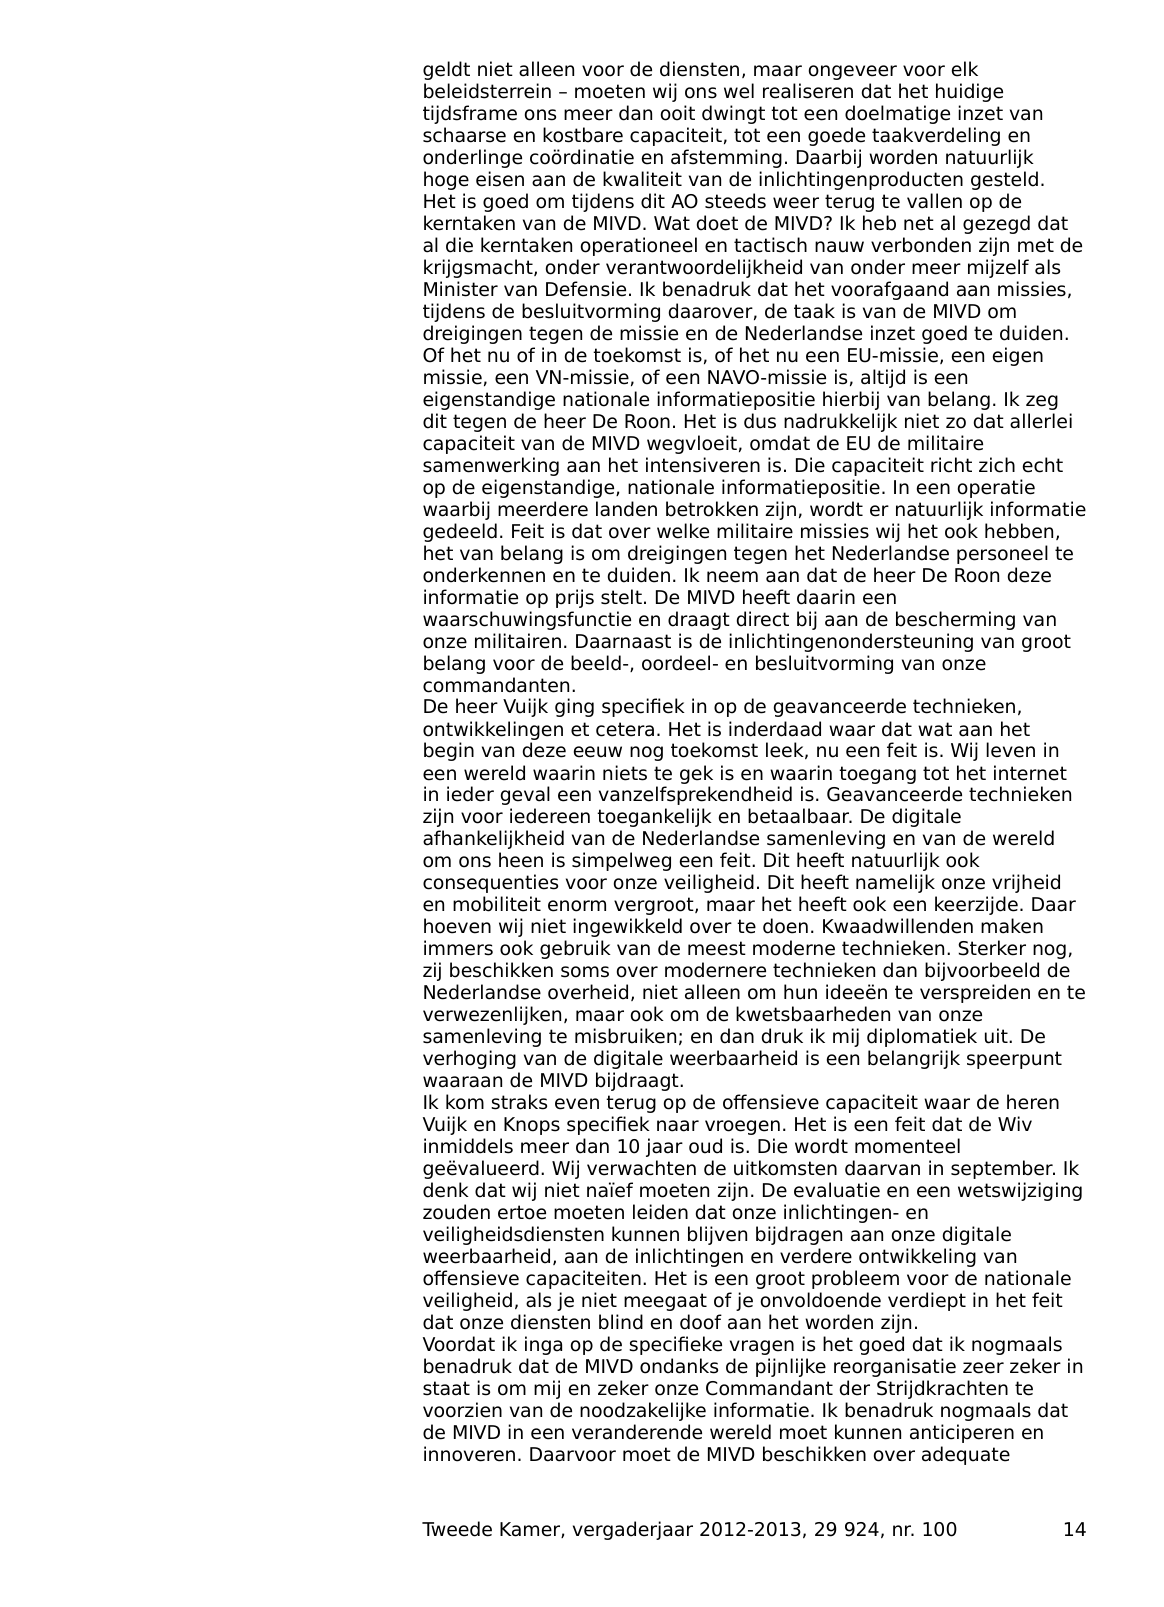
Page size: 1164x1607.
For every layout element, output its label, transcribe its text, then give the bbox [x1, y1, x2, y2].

text De heer Vuijk ging specifiek in op de geavanceerde technieken, ontwikkelingen et cetera. Het is inderdaad waar dat wat aan het begin van deze eeuw nog toekomst leek, nu een feit is. Wij leven in een wereld waarin niets te gek is en waarin toegang tot het internet in ieder geval een vanzelfsprekendheid is. Geavanceerde technieken zijn voor iedereen toegankelijk en betaalbaar. De digitale afhankelijkheid van de Nederlandse samenleving en van de wereld om ons heen is simpelweg een feit. Dit heeft natuurlijk ook consequenties voor onze veiligheid. Dit heeft namelijk onze vrijheid en mobiliteit enorm vergroot, maar het heeft ook een keerzijde. Daar hoeven wij niet ingewikkeld over te doen. Kwaadwillenden maken immers ook gebruik van de meest moderne technieken. Sterker nog, zij beschikken soms over modernere technieken dan bijvoorbeeld de Nederlandse overheid, niet alleen om hun ideeën te verspreiden en te verwezenlijken, maar ook om de kwetsbaarheden van onze samenleving te misbruiken; en dan druk ik mij diplomatiek uit. De verhoging van de digitale weerbaarheid is een belangrijk speerpunt waaraan de MIVD bijdraagt. [422, 696, 1087, 1092]
text Ik kom straks even terug op de offensieve capaciteit waar de heren Vuijk en Knops specifiek naar vroegen. Het is een feit dat de Wiv inmiddels meer dan 10 jaar oud is. Die wordt momenteel geëvalueerd. Wij verwachten de uitkomsten daarvan in september. Ik denk dat wij niet naïef moeten zijn. De evaluatie en een wetswijziging zouden ertoe moeten leiden dat onze inlichtingen- en veiligheidsdiensten kunnen blijven bijdragen aan onze digitale weerbaarheid, aan de inlichtingen en verdere ontwikkeling van offensieve capaciteiten. Het is een groot probleem voor de nationale veiligheid, als je niet meegaat of je onvoldoende verdiept in het feit dat onze diensten blind en doof aan het worden zijn. [422, 1092, 1087, 1334]
text Voordat ik inga op de specifieke vragen is het goed dat ik nogmaals benadruk dat de MIVD ondanks de pijnlijke reorganisatie zeer zeker in staat is om mij en zeker onze Commandant der Strijdkrachten te voorzien van de noodzakelijke informatie. Ik benadruk nogmaals dat de MIVD in een veranderende wereld moet kunnen anticiperen en innoveren. Daarvoor moet de MIVD beschikken over adequate [422, 1334, 1087, 1466]
text Het is goed om tijdens dit AO steeds weer terug te vallen op de kerntaken van de MIVD. Wat doet de MIVD? Ik heb net al gezegd dat al die kerntaken operationeel en tactisch nauw verbonden zijn met de krijgsmacht, onder verantwoordelijkheid van onder meer mijzelf als Minister van Defensie. Ik benadruk dat het voorafgaand aan missies, tijdens de besluitvorming daarover, de taak is van de MIVD om dreigingen tegen de missie en de Nederlandse inzet goed te duiden. Of het nu of in de toekomst is, of het nu een EU-missie, een eigen missie, een VN-missie, of een NAVO-missie is, altijd is een eigenstandige nationale informatiepositie hierbij van belang. Ik zeg dit tegen de heer De Roon. Het is dus nadrukkelijk niet zo dat allerlei capaciteit van de MIVD wegvloeit, omdat de EU de militaire samenwerking aan het intensiveren is. Die capaciteit richt zich echt op de eigenstandige, nationale informatiepositie. In een operatie waarbij meerdere landen betrokken zijn, wordt er natuurlijk informatie gedeeld. Feit is dat over welke militaire missies wij het ook hebben, het van belang is om dreigingen tegen het Nederlandse personeel te onderkennen en te duiden. Ik neem aan dat de heer De Roon deze informatie op prijs stelt. De MIVD heeft daarin een waarschuwingsfunctie en draagt direct bij aan de bescherming van onze militairen. Daarnaast is de inlichtingenondersteuning van groot belang voor de beeld-, oordeel- en besluitvorming van onze commandanten. [422, 191, 1087, 696]
text geldt niet alleen voor de diensten, maar ongeveer voor elk beleidsterrein – moeten wij ons wel realiseren dat het huidige tijdsframe ons meer dan ooit dwingt tot een doelmatige inzet van schaarse en kostbare capaciteit, tot een goede taakverdeling en onderlinge coördinatie en afstemming. Daarbij worden natuurlijk hoge eisen aan de kwaliteit van de inlichtingenproducten gesteld. [422, 59, 1087, 191]
